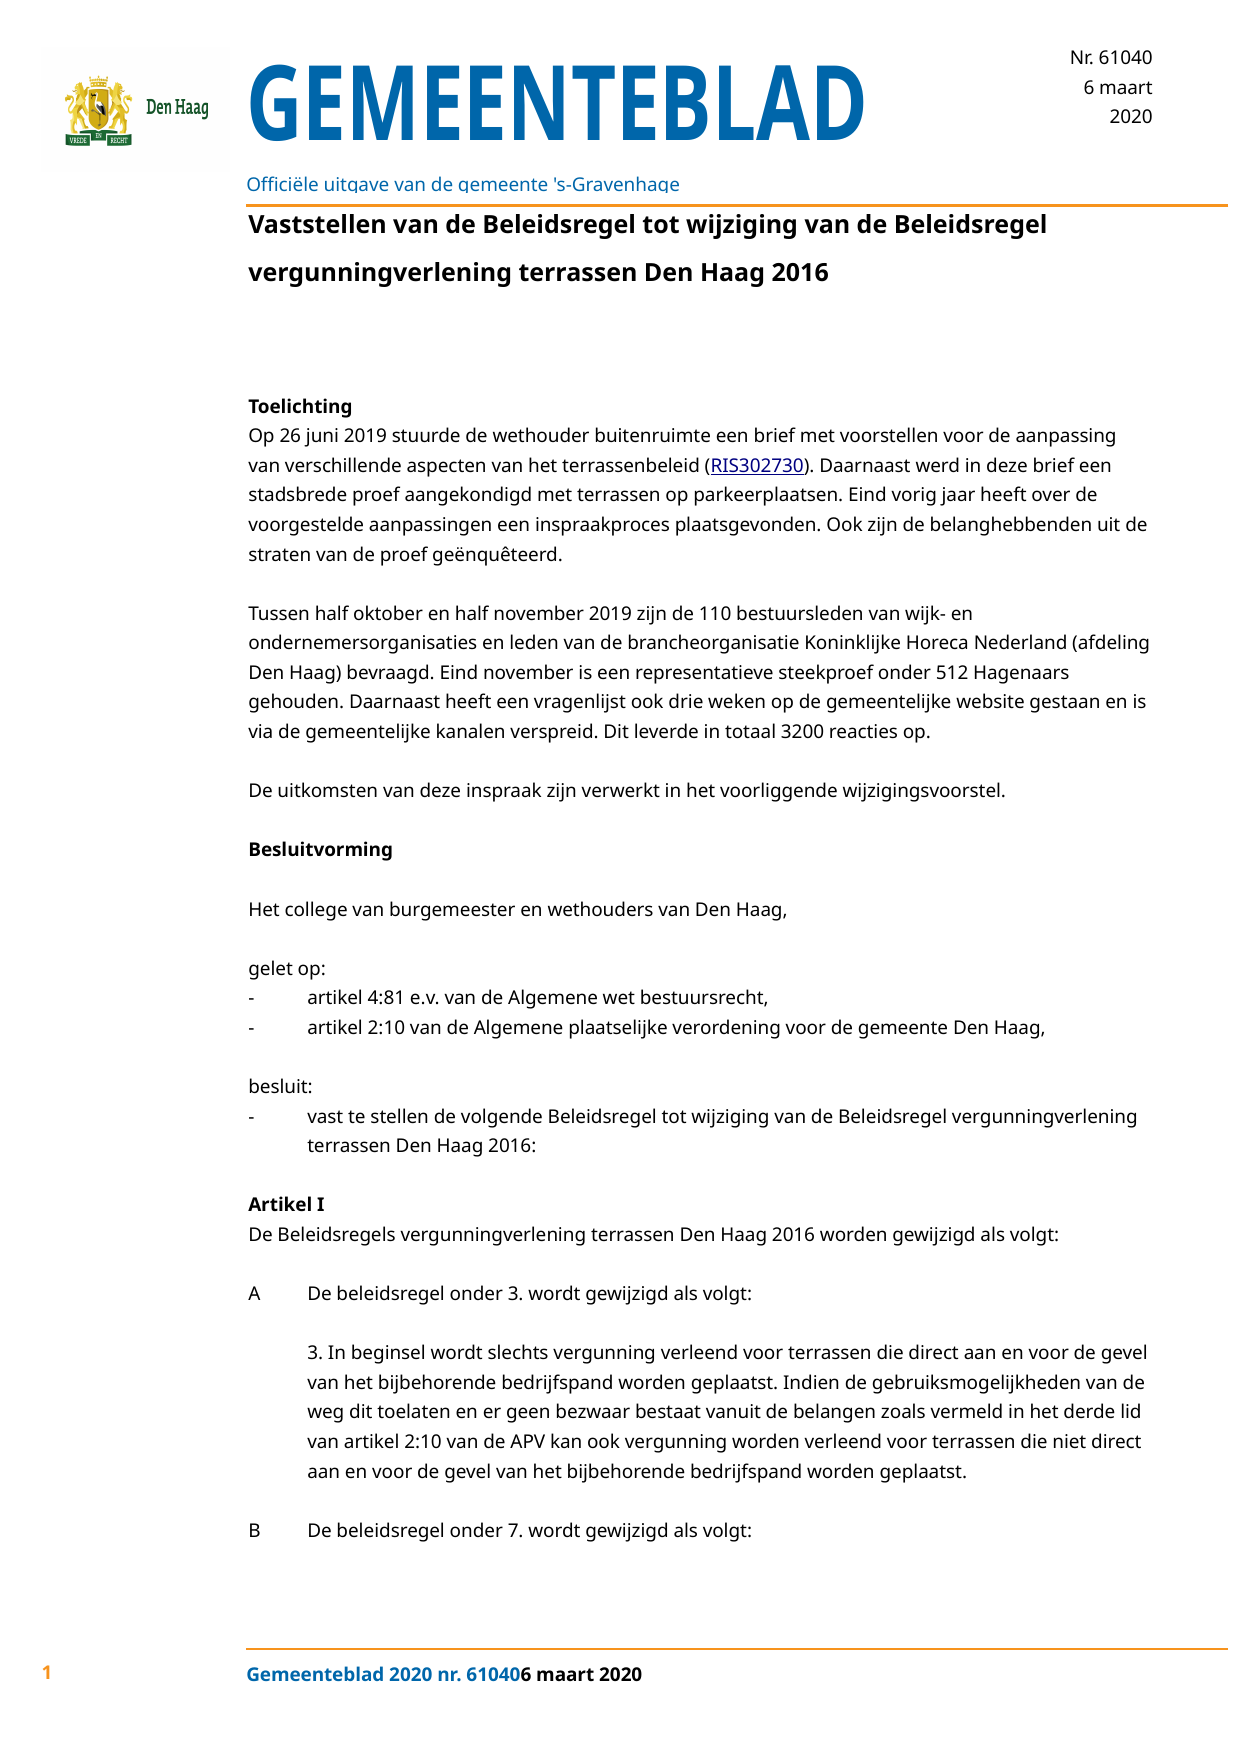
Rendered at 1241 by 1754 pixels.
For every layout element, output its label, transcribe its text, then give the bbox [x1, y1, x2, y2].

list De beleidsregel onder 3. wordt gewijzigd als volgt: [248, 1280, 1152, 1306]
text De Beleidsregels vergunningverlening terrassen Den Haag 2016 worden gewijzigd als volgt: [248, 1221, 1152, 1247]
text Tussen half oktober en half november 2019 zijn de 110 bestuursleden van wijk- en ondernemersorganisaties en leden van de brancheorganisatie Koninklijke Horeca Nederland (afdeling Den Haag) bevraagd. Eind november is een representatieve steekproef onder 512 Hagenaars gehouden. Daarnaast heeft een vragenlijst ook drie weken op de gemeentelijke website gestaan en is via de gemeentelijke kanalen verspreid. Dit leverde in totaal 3200 reacties op. [248, 600, 1152, 744]
text Vaststellen van de Beleidsregel tot wijziging van de Beleidsregel vergunningverlening terrassen Den Haag 2016 [248, 207, 1152, 288]
text besluit: [248, 1073, 1152, 1099]
text De uitkomsten van deze inspraak zijn verwerkt in het voorliggende wijzigingsvoorstel. [248, 777, 1152, 803]
text Artikel I [248, 1192, 1152, 1217]
list artikel 2:10 van de Algemene plaatselijke verordening voor de gemeente Den Haag, [248, 1014, 1152, 1040]
text Het college van burgemeester en wethouders van Den Haag, [248, 896, 1152, 922]
list artikel 4:81 e.v. van de Algemene wet bestuursrecht, [248, 984, 1152, 1010]
text gelet op: [248, 955, 1152, 981]
list 3. In beginsel wordt slechts vergunning verleend voor terrassen die direct aan en voor de gevel van het bijbehorende bedrijfspand worden geplaatst. Indien de gebruiksmogelijkheden van de weg dit toelaten en er geen bezwaar bestaat vanuit de belangen zoals vermeld in het derde lid van artikel 2:10 van de APV kan ook vergunning worden verleend voor terrassen die niet direct aan en voor de gevel van het bijbehorende bedrijfspand worden geplaatst. [248, 1339, 1152, 1484]
text Besluitvorming [248, 837, 1152, 862]
text Toelichting [248, 393, 1152, 419]
list vast te stellen de volgende Beleidsregel tot wijziging van de Beleidsregel vergunningverlening terrassen Den Haag 2016: [248, 1103, 1152, 1158]
list De beleidsregel onder 7. wordt gewijzigd als volgt: [248, 1517, 1152, 1543]
picture [41, 47, 231, 172]
text Op 26 juni 2019 stuurde de wethouder buitenruimte een brief met voorstellen voor de aanpassing van verschillende aspecten van het terrassenbeleid (RIS302730). Daarnaast werd in deze brief een stadsbrede proef aangekondigd met terrassen op parkeerplaatsen. Eind vorig jaar heeft over de voorgestelde aanpassingen een inspraakproces plaatsgevonden. Ook zijn de belanghebbenden uit de straten van de proef geënquêteerd. [248, 422, 1152, 567]
